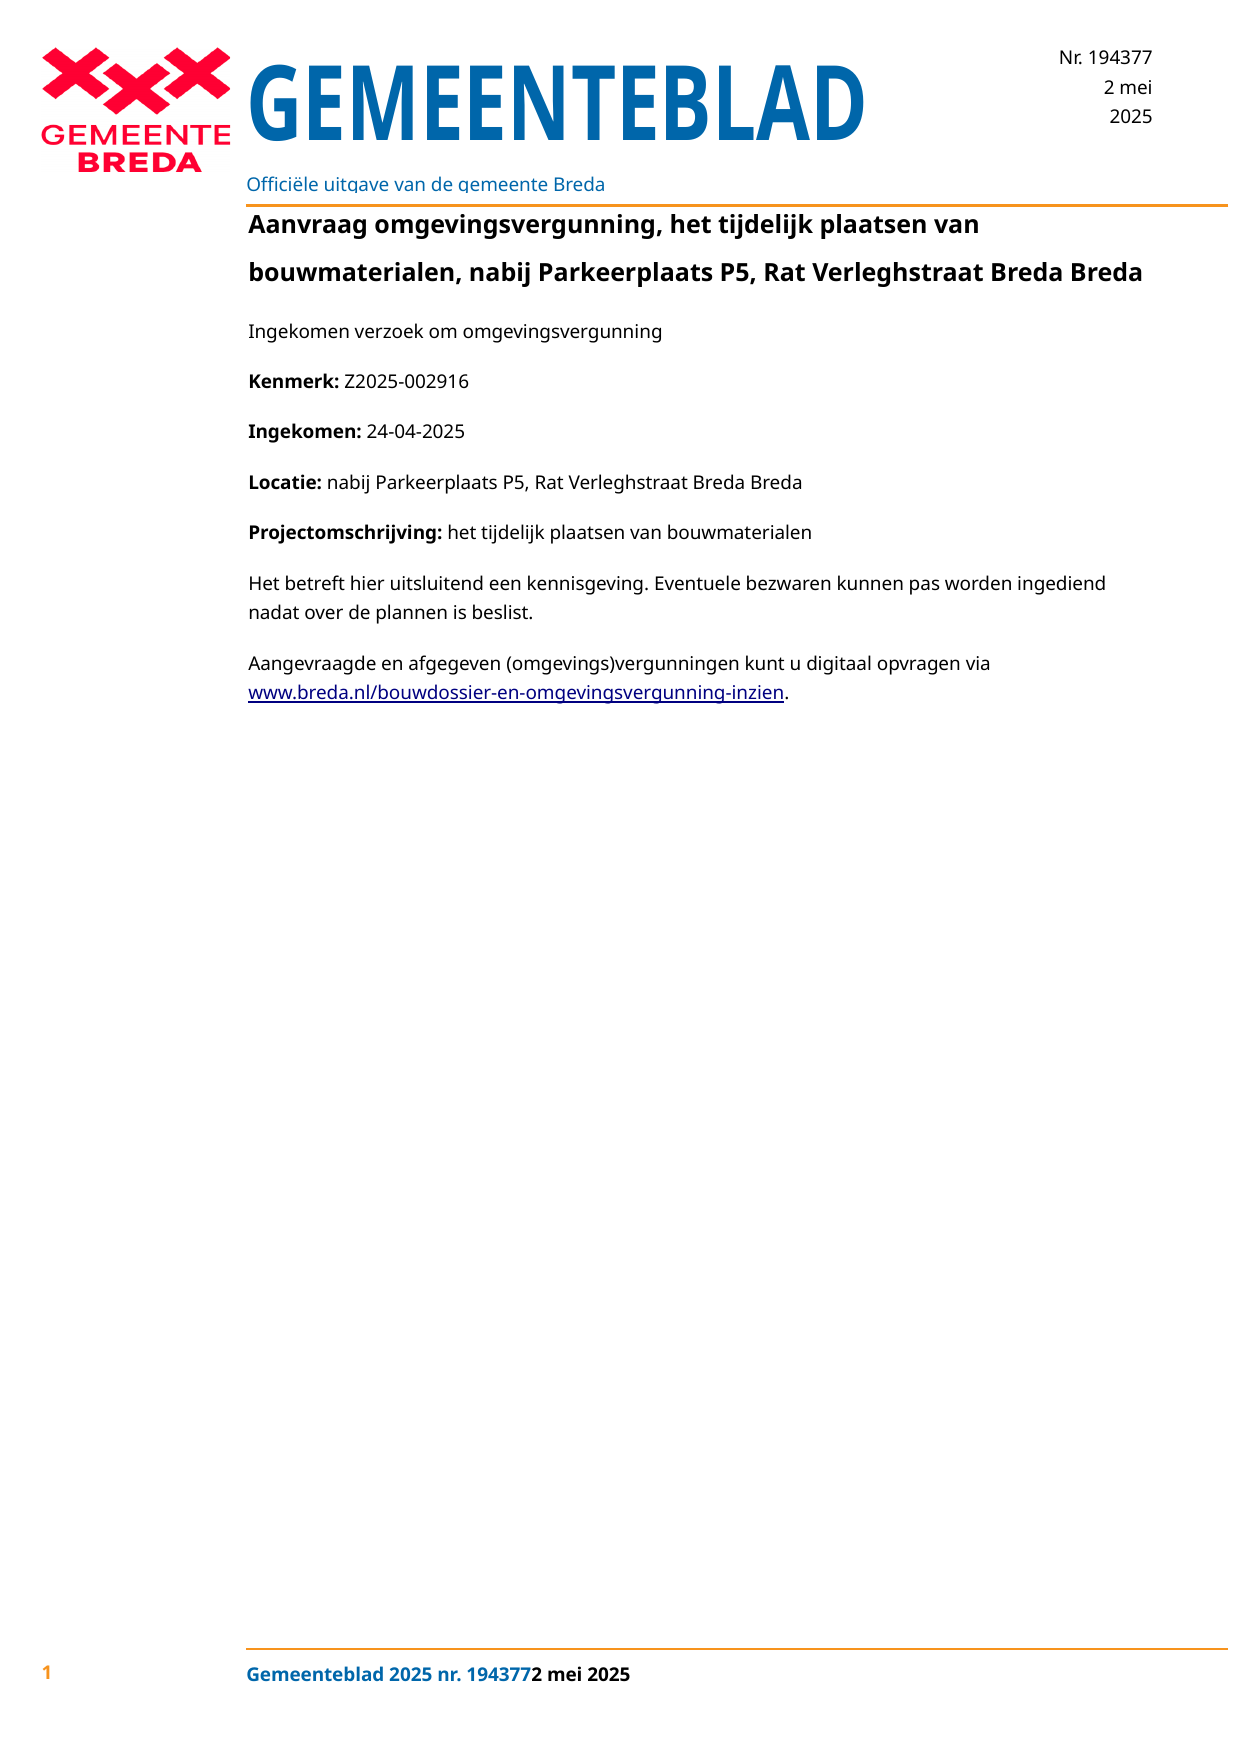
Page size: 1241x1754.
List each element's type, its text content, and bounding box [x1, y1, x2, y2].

picture [41, 47, 231, 172]
text Ingekomen: 24-04-2025 [248, 419, 1152, 444]
text Het betreft hier uitsluitend een kennisgeving. Eventuele bezwaren kunnen pas worden ingediend nadat over de plannen is beslist. [248, 570, 1152, 625]
text Aangevraagde en afgegeven (omgevings)vergunningen kunt u digitaal opvragen via www.breda.nl/bouwdossier-en-omgevingsvergunning-inzien. [248, 650, 1152, 705]
text Projectomschrijving: het tijdelijk plaatsen van bouwmaterialen [248, 519, 1152, 545]
text Aanvraag omgevingsvergunning, het tijdelijk plaatsen van bouwmaterialen, nabij Parkeerplaats P5, Rat Verleghstraat Breda Breda [248, 207, 1152, 288]
text Kenmerk: Z2025-002916 [248, 368, 1152, 394]
text Ingekomen verzoek om omgevingsvergunning [248, 318, 1152, 344]
text Locatie: nabij Parkeerplaats P5, Rat Verleghstraat Breda Breda [248, 469, 1152, 495]
